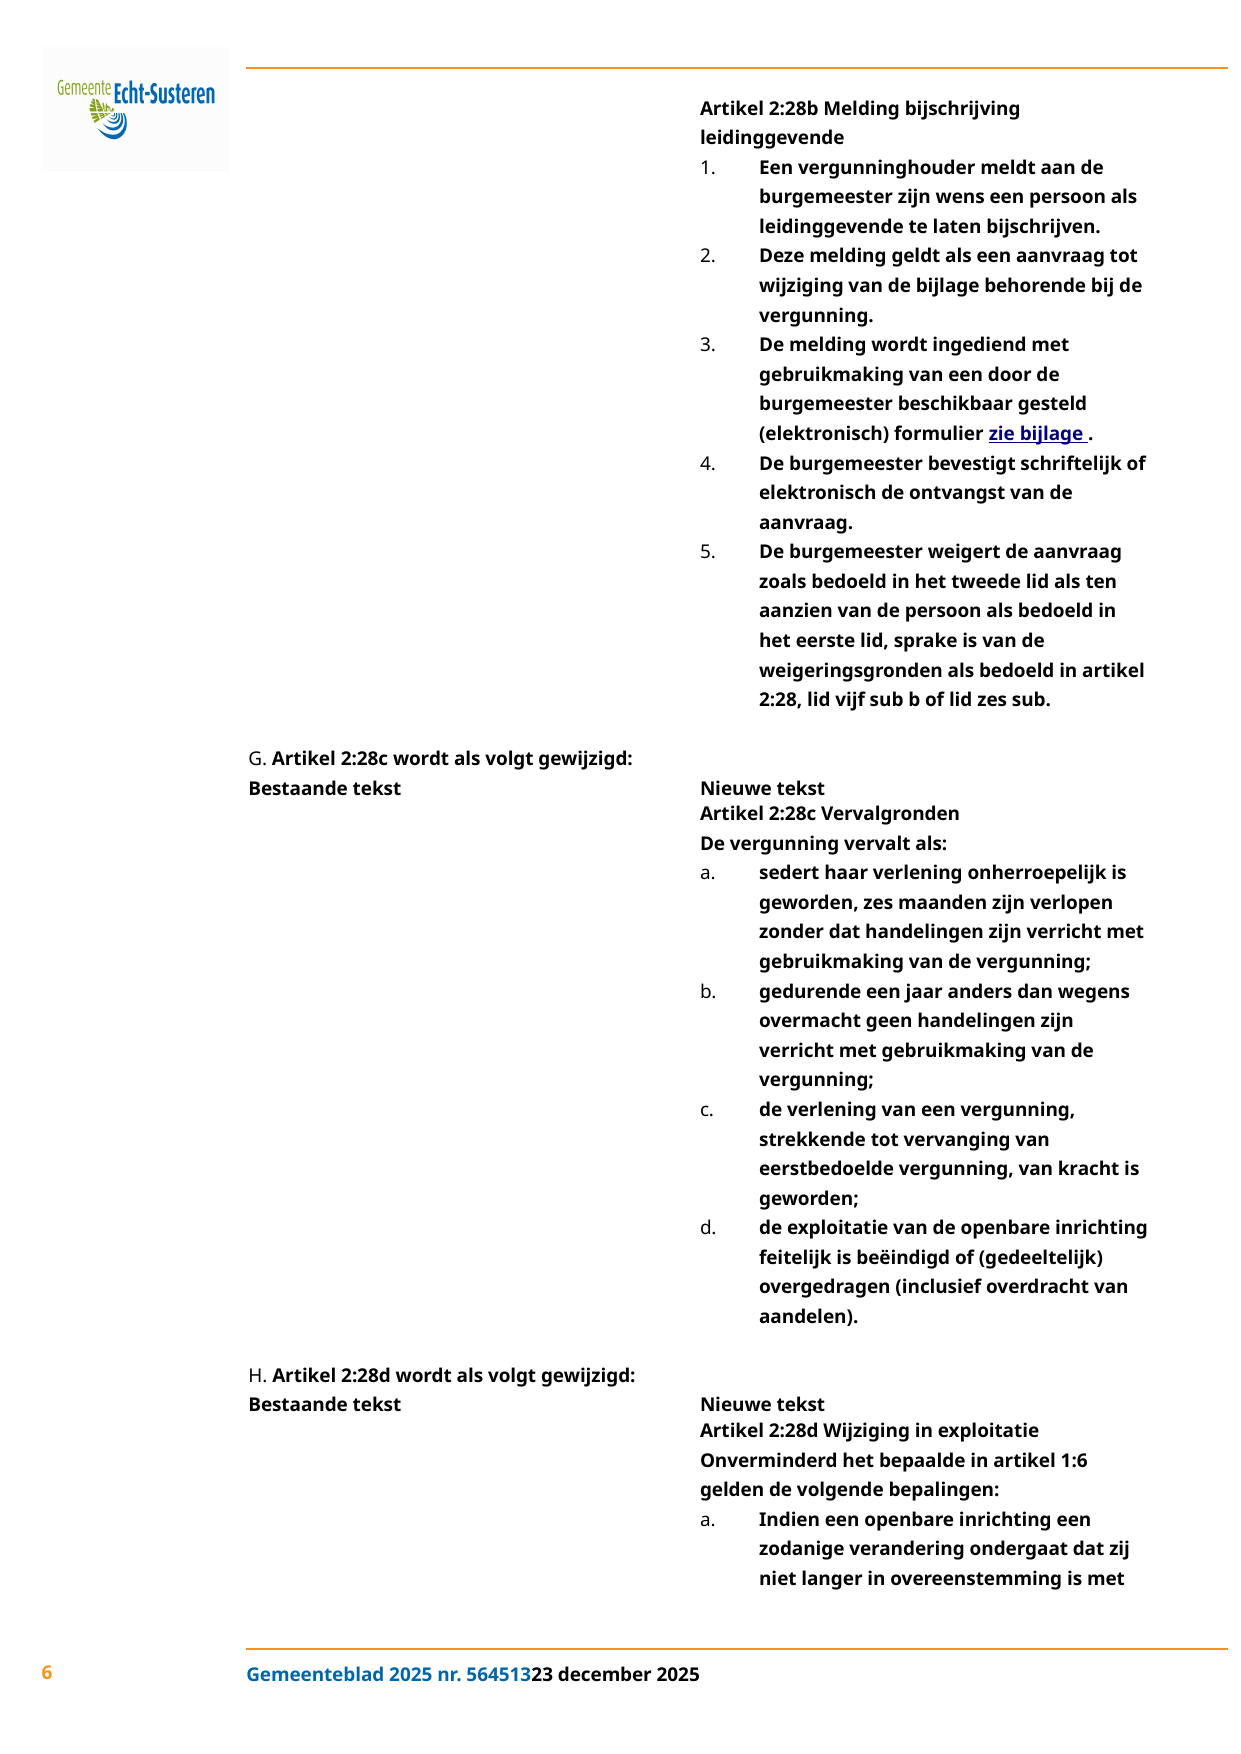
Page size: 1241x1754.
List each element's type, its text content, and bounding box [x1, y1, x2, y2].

table_header Nieuwe tekst [700, 775, 1152, 800]
table_cell Artikel 2:28c Vervalgronden De vergunning vervalt als: sedert haar verlening onherroepelijk is geworden, zes maanden zijn verlopen zonder dat handelingen zijn verricht met gebruikmaking van de vergunning; gedurende een jaar anders dan wegens overmacht geen handelingen zijn verricht met gebruikmaking van de vergunning; de verlening van een vergunning, strekkende tot vervanging van eerstbedoelde vergunning, van kracht is geworden; de exploitatie van de openbare inrichting feitelijk is beëindigd of (gedeeltelijk) overgedragen (inclusief overdracht van aandelen). [700, 800, 1152, 1329]
table_header Nieuwe tekst [700, 1392, 1152, 1417]
text G. Artikel 2:28c wordt als volgt gewijzigd: [248, 745, 1152, 771]
table_cell Artikel 2:28d Wijziging in exploitatie Onverminderd het bepaalde in artikel 1:6 gelden de volgende bepalingen: Indien een openbare inrichting een zodanige verandering ondergaat dat zij niet langer in overeenstemming is met [700, 1417, 1152, 1591]
table_cell [248, 95, 700, 712]
table_cell Artikel 2:28b Melding bijschrijving leidinggevende Een vergunninghouder meldt aan de burgemeester zijn wens een persoon als leidinggevende te laten bijschrijven. Deze melding geldt als een aanvraag tot wijziging van de bijlage behorende bij de vergunning. De melding wordt ingediend met gebruikmaking van een door de burgemeester beschikbaar gesteld (elektronisch) formulier zie bijlage . De burgemeester bevestigt schriftelijk of elektronisch de ontvangst van de aanvraag. De burgemeester weigert de aanvraag zoals bedoeld in het tweede lid als ten aanzien van de persoon als bedoeld in het eerste lid, sprake is van de weigeringsgronden als bedoeld in artikel 2:28, lid vijf sub b of lid zes sub. [700, 95, 1152, 712]
table_header Bestaande tekst [248, 775, 700, 800]
text H. Artikel 2:28d wordt als volgt gewijzigd: [248, 1362, 1152, 1388]
picture [41, 47, 231, 172]
table_header Bestaande tekst [248, 1392, 700, 1417]
table_cell [248, 800, 700, 1329]
table_cell [248, 1417, 700, 1591]
